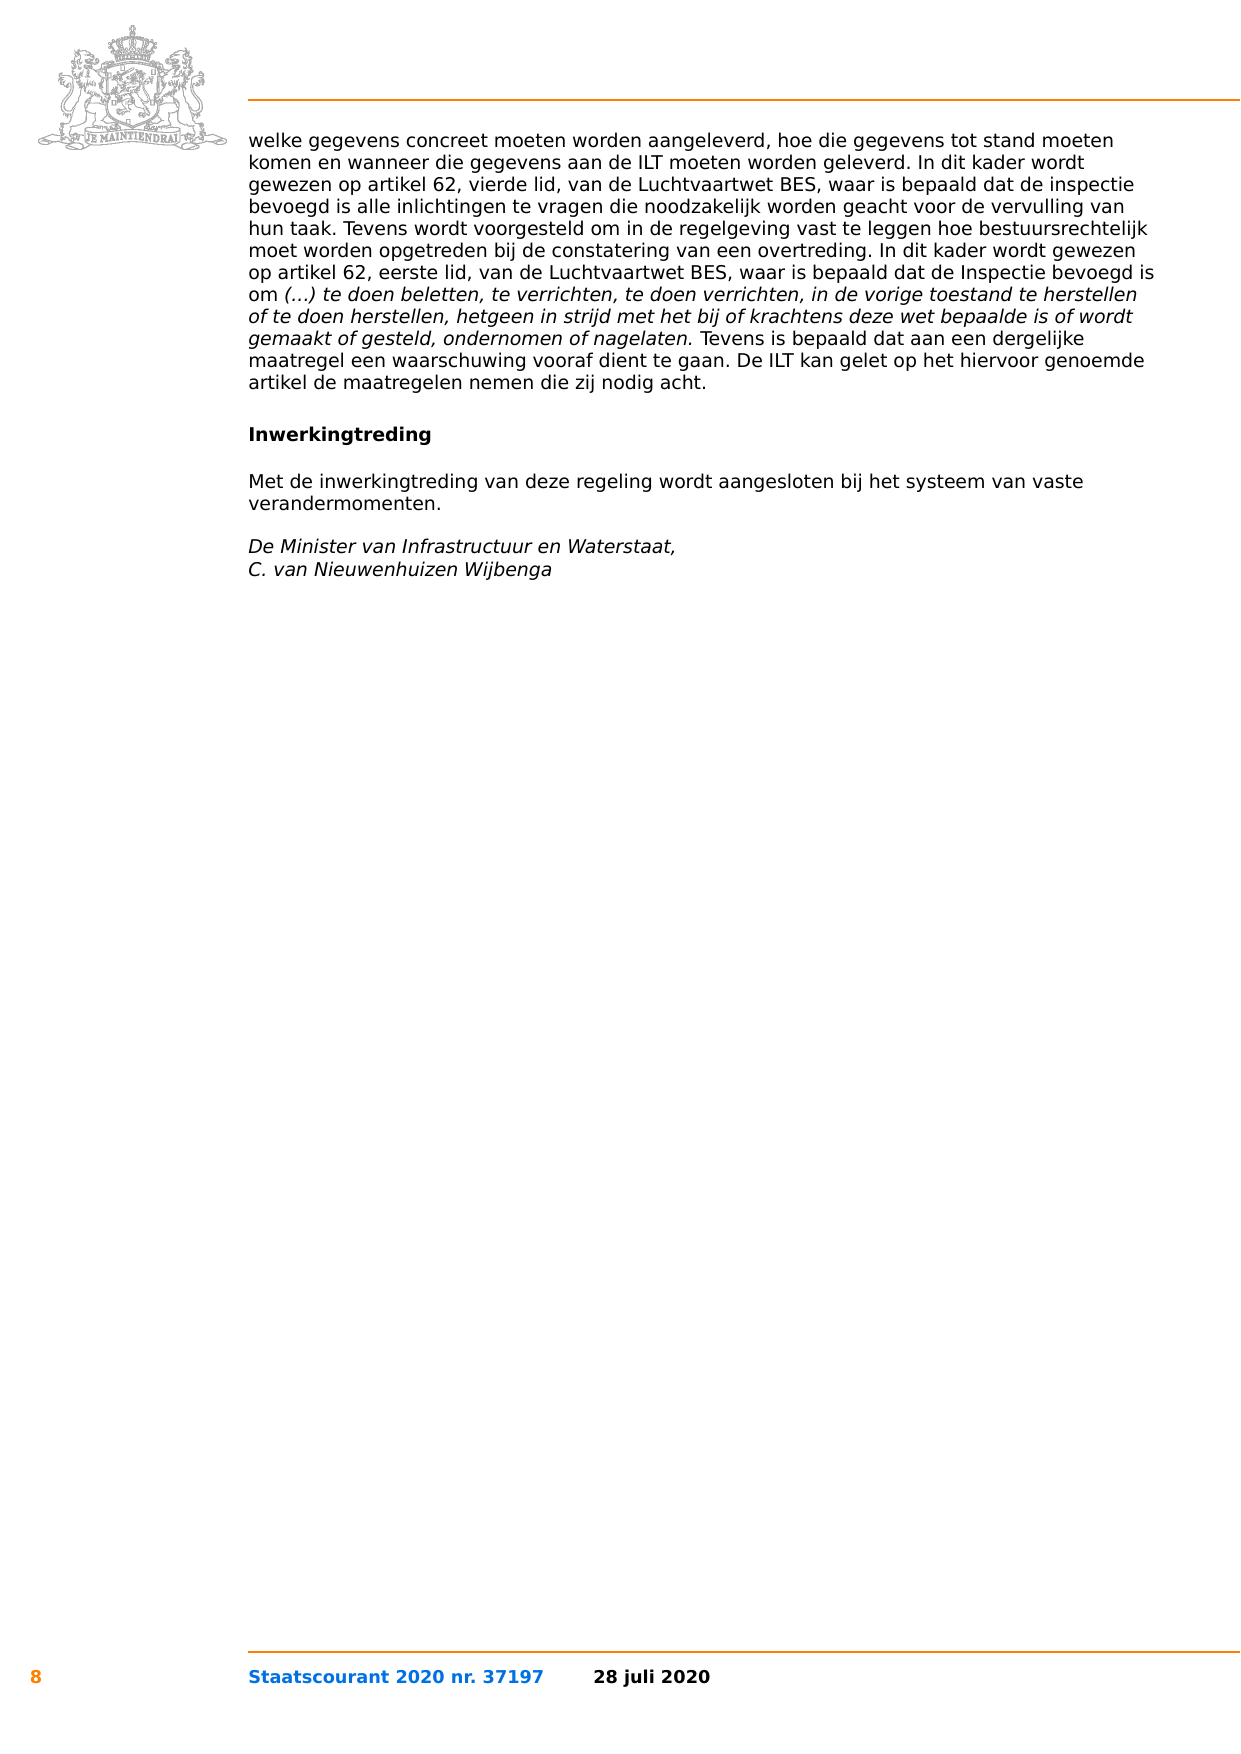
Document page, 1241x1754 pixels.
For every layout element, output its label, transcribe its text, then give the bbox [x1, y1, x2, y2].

picture [38, 25, 227, 150]
subtitle Inwerkingtreding [248, 424, 1163, 446]
text De Minister van Infrastructuur en Waterstaat, C. van Nieuwenhuizen Wijbenga [248, 536, 1163, 580]
text welke gegevens concreet moeten worden aangeleverd, hoe die gegevens tot stand moeten komen en wanneer die gegevens aan de ILT moeten worden geleverd. In dit kader wordt gewezen op artikel 62, vierde lid, van de Luchtvaartwet BES, waar is bepaald dat de inspectie bevoegd is alle inlichtingen te vragen die noodzakelijk worden geacht voor de vervulling van hun taak. Tevens wordt voorgesteld om in de regelgeving vast te leggen hoe bestuursrechtelijk moet worden opgetreden bij de constatering van een overtreding. In dit kader wordt gewezen op artikel 62, eerste lid, van de Luchtvaartwet BES, waar is bepaald dat de Inspectie bevoegd is om (...) te doen beletten, te verrichten, te doen verrichten, in de vorige toestand te herstellen of te doen herstellen, hetgeen in strijd met het bij of krachtens deze wet bepaalde is of wordt gemaakt of gesteld, ondernomen of nagelaten. Tevens is bepaald dat aan een dergelijke maatregel een waarschuwing vooraf dient te gaan. De ILT kan gelet op het hiervoor genoemde artikel de maatregelen nemen die zij nodig acht. [248, 130, 1163, 394]
text Met de inwerkingtreding van deze regeling wordt aangesloten bij het systeem van vaste verandermomenten. [248, 471, 1163, 514]
